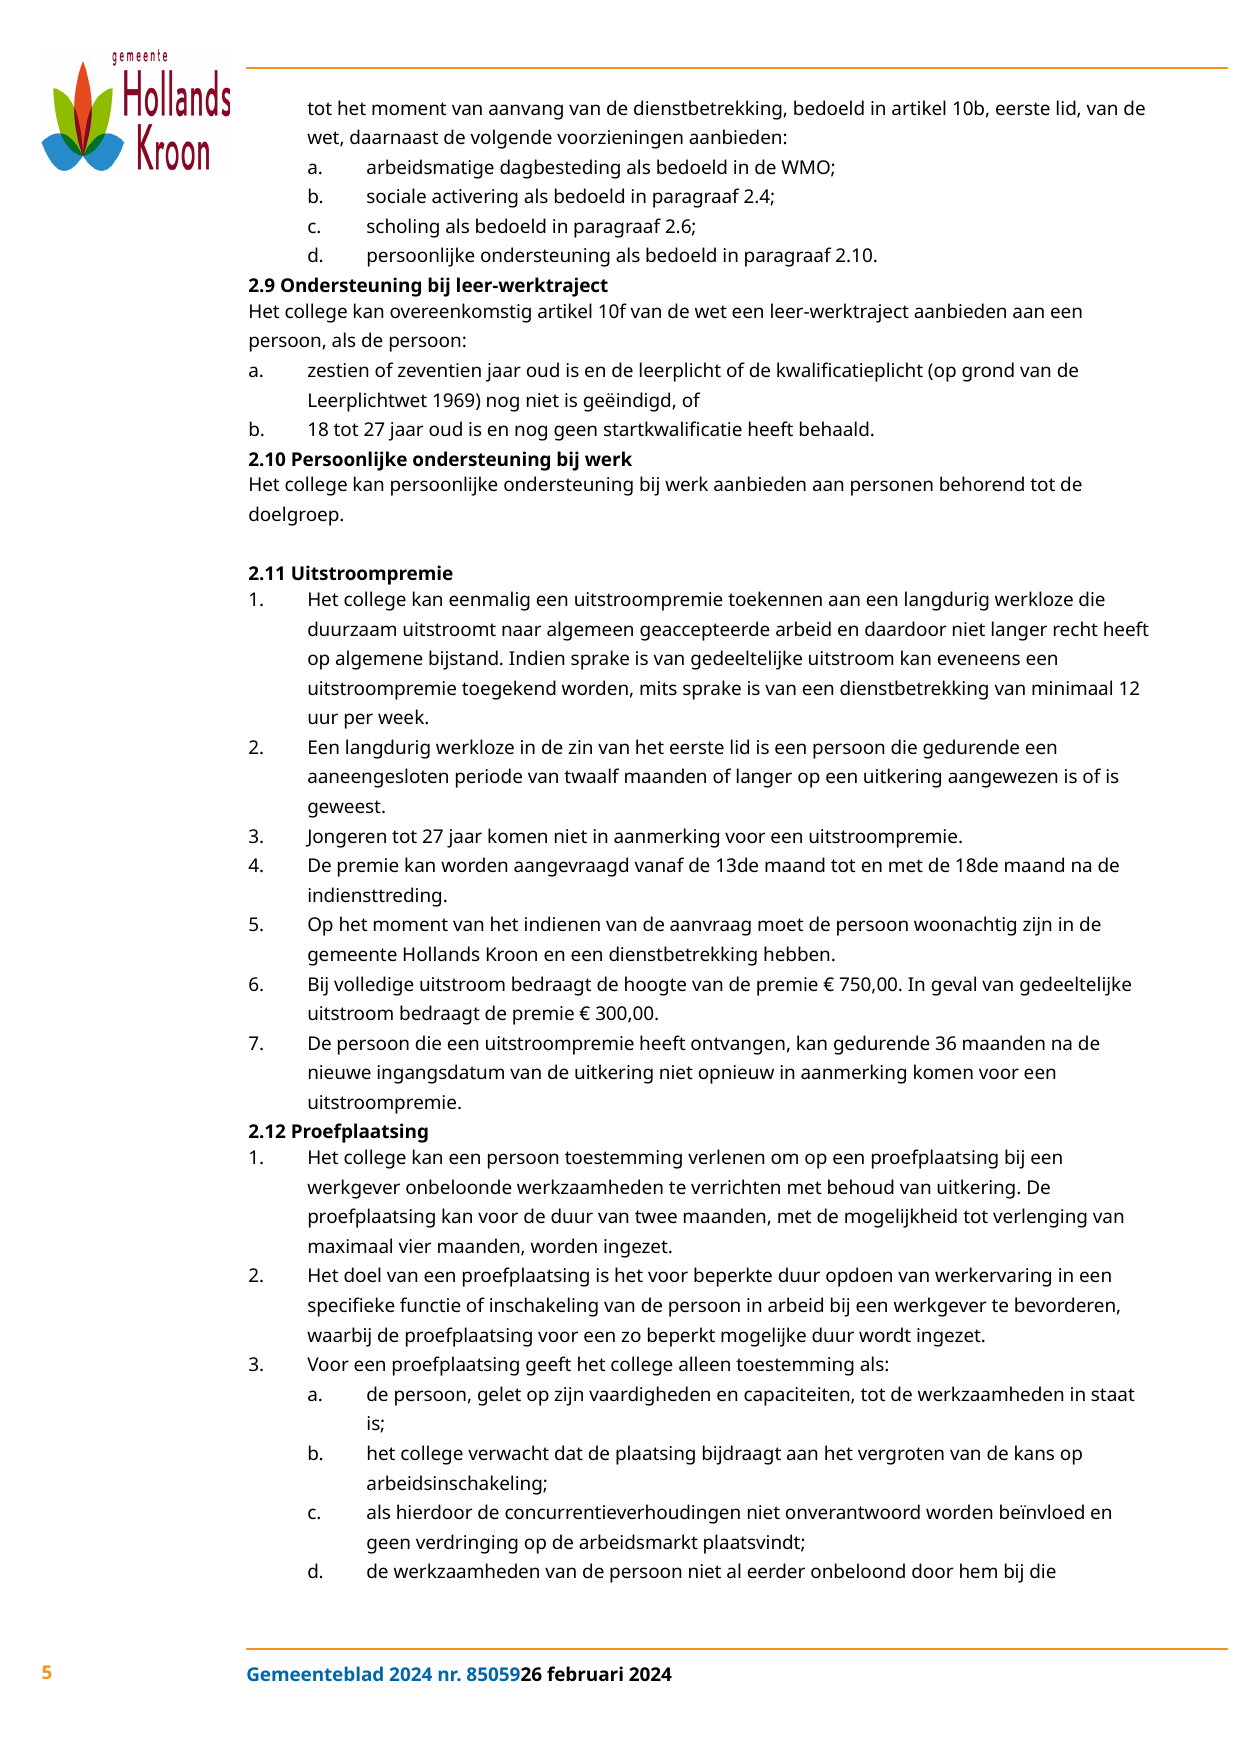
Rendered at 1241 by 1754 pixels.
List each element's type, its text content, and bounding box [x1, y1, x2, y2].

picture [41, 47, 231, 172]
text Het college kan persoonlijke ondersteuning bij werk aanbieden aan personen behorend tot de doelgroep. [248, 472, 1152, 527]
list arbeidsmatige dagbesteding als bedoeld in de WMO; [307, 154, 1152, 180]
list sociale activering als bedoeld in paragraaf 2.4; [307, 183, 1152, 209]
text 2.10 Persoonlijke ondersteuning bij werk [248, 446, 1152, 472]
list persoonlijke ondersteuning als bedoeld in paragraaf 2.10. [307, 243, 1152, 268]
list Op het moment van het indienen van de aanvraag moet de persoon woonachtig zijn in de gemeente Hollands Kroon en een dienstbetrekking hebben. [248, 912, 1152, 967]
list Het doel van een proefplaatsing is het voor beperkte duur opdoen van werkervaring in een specifieke functie of inschakeling van de persoon in arbeid bij een werkgever te bevorderen, waarbij de proefplaatsing voor een zo beperkt mogelijke duur wordt ingezet. [248, 1263, 1152, 1348]
list Het college kan een persoon toestemming verlenen om op een proefplaatsing bij een werkgever onbeloonde werkzaamheden te verrichten met behoud van uitkering. De proefplaatsing kan voor de duur van twee maanden, met de mogelijkheid tot verlenging van maximaal vier maanden, worden ingezet. [248, 1144, 1152, 1259]
list De premie kan worden aangevraagd vanaf de 13de maand tot en met de 18de maand na de indiensttreding. [248, 852, 1152, 908]
text 2.9 Ondersteuning bij leer-werktraject [248, 272, 1152, 298]
list 18 tot 27 jaar oud is en nog geen startkwalificatie heeft behaald. [248, 416, 1152, 442]
list als hierdoor de concurrentieverhoudingen niet onverantwoord worden beïnvloed en geen verdringing op de arbeidsmarkt plaatsvindt; [307, 1499, 1152, 1555]
list Een langdurig werkloze in de zin van het eerste lid is een persoon die gedurende een aaneengesloten periode van twaalf maanden of langer op een uitkering aangewezen is of is geweest. [248, 734, 1152, 819]
list Bij volledige uitstroom bedraagt de hoogte van de premie € 750,00. In geval van gedeeltelijke uitstroom bedraagt de premie € 300,00. [248, 971, 1152, 1026]
list Het college kan eenmalig een uitstroompremie toekennen aan een langdurig werkloze die duurzaam uitstroomt naar algemeen geaccepteerde arbeid en daardoor niet langer recht heeft op algemene bijstand. Indien sprake is van gedeeltelijke uitstroom kan eveneens een uitstroompremie toegekend worden, mits sprake is van een dienstbetrekking van minimaal 12 uur per week. [248, 586, 1152, 730]
list Jongeren tot 27 jaar komen niet in aanmerking voor een uitstroompremie. [248, 823, 1152, 848]
list zestien of zeventien jaar oud is en de leerplicht of de kwalificatieplicht (op grond van de Leerplichtwet 1969) nog niet is geëindigd, of [248, 357, 1152, 412]
list het college verwacht dat de plaatsing bijdraagt aan het vergroten van de kans op arbeidsinschakeling; [307, 1440, 1152, 1496]
list tot het moment van aanvang van de dienstbetrekking, bedoeld in artikel 10b, eerste lid, van de wet, daarnaast de volgende voorzieningen aanbieden: [248, 95, 1152, 150]
list De persoon die een uitstroompremie heeft ontvangen, kan gedurende 36 maanden na de nieuwe ingangsdatum van de uitkering niet opnieuw in aanmerking komen voor een uitstroompremie. [248, 1030, 1152, 1115]
list scholing als bedoeld in paragraaf 2.6; [307, 213, 1152, 239]
list Voor een proefplaatsing geeft het college alleen toestemming als: [248, 1351, 1152, 1377]
list de werkzaamheden van de persoon niet al eerder onbeloond door hem bij die [307, 1558, 1152, 1584]
text Het college kan overeenkomstig artikel 10f van de wet een leer-werktraject aanbieden aan een persoon, als de persoon: [248, 298, 1152, 353]
text 2.11 Uitstroompremie [248, 560, 1152, 586]
list de persoon, gelet op zijn vaardigheden en capaciteiten, tot de werkzaamheden in staat is; [307, 1381, 1152, 1436]
text 2.12 Proefplaatsing [248, 1119, 1152, 1144]
